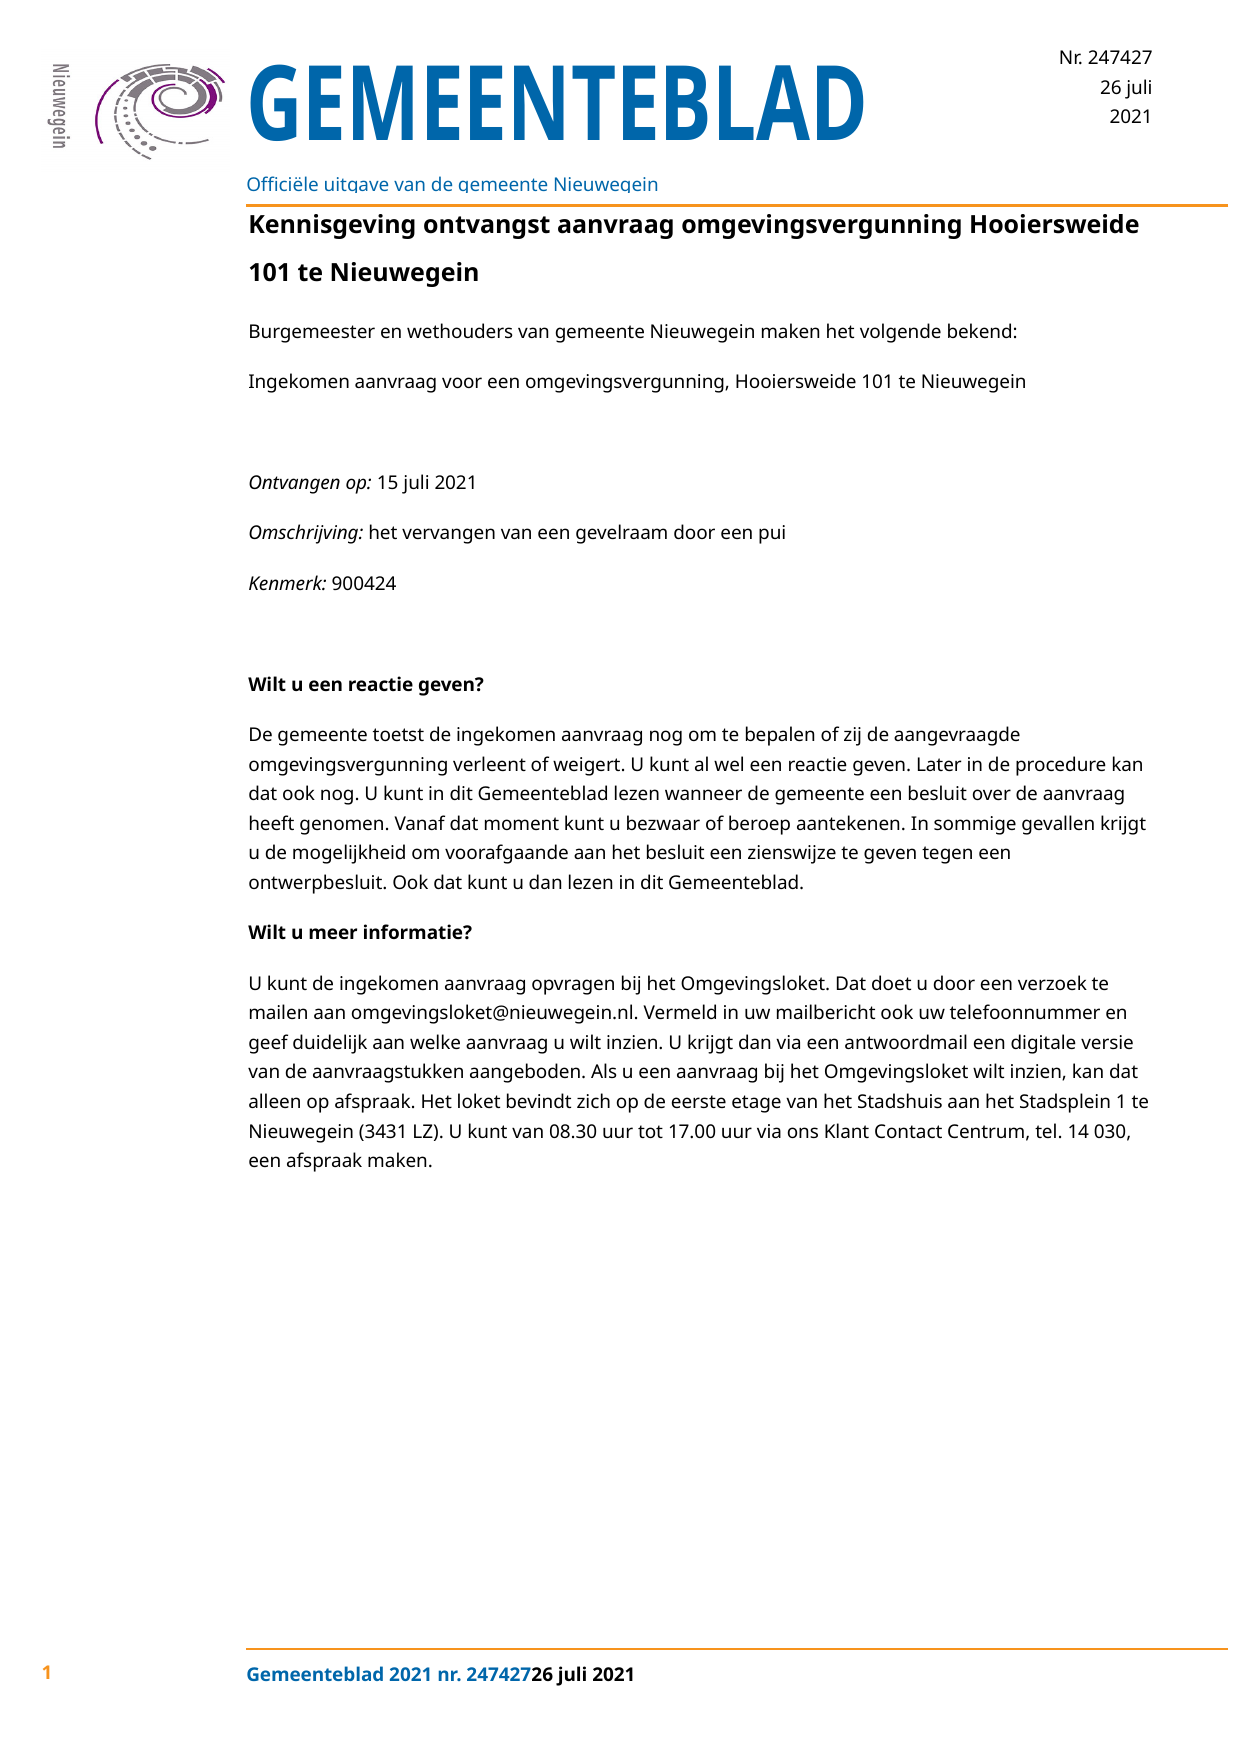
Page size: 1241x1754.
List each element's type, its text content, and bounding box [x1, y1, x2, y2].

picture [41, 47, 231, 172]
text Wilt u meer informatie? [248, 919, 1152, 945]
text Wilt u een reactie geven? [248, 671, 1152, 697]
text U kunt de ingekomen aanvraag opvragen bij het Omgevingsloket. Dat doet u door een verzoek te mailen aan omgevingsloket@nieuwegein.nl. Vermeld in uw mailbericht ook uw telefoonnummer en geef duidelijk aan welke aanvraag u wilt inzien. U krijgt dan via een antwoordmail een digitale versie van de aanvraagstukken aangeboden. Als u een aanvraag bij het Omgevingsloket wilt inzien, kan dat alleen op afspraak. Het loket bevindt zich op de eerste etage van het Stadshuis aan het Stadsplein 1 te Nieuwegein (3431 LZ). U kunt van 08.30 uur tot 17.00 uur via ons Klant Contact Centrum, tel. 14 030, een afspraak maken. [248, 970, 1152, 1173]
text Kenmerk: 900424 [248, 570, 1152, 596]
text Burgemeester en wethouders van gemeente Nieuwegein maken het volgende bekend: [248, 318, 1152, 344]
text Ontvangen op: 15 juli 2021 [248, 469, 1152, 495]
text Kennisgeving ontvangst aanvraag omgevingsvergunning Hooiersweide 101 te Nieuwegein [248, 207, 1152, 288]
text Omschrijving: het vervangen van een gevelraam door een pui [248, 519, 1152, 545]
text De gemeente toetst de ingekomen aanvraag nog om te bepalen of zij de aangevraagde omgevingsvergunning verleent of weigert. U kunt al wel een reactie geven. Later in de procedure kan dat ook nog. U kunt in dit Gemeenteblad lezen wanneer de gemeente een besluit over de aanvraag heeft genomen. Vanaf dat moment kunt u bezwaar of beroep aantekenen. In sommige gevallen krijgt u de mogelijkheid om voorafgaande aan het besluit een zienswijze te geven tegen een ontwerpbesluit. Ook dat kunt u dan lezen in dit Gemeenteblad. [248, 721, 1152, 895]
text Ingekomen aanvraag voor een omgevingsvergunning, Hooiersweide 101 te Nieuwegein [248, 368, 1152, 394]
